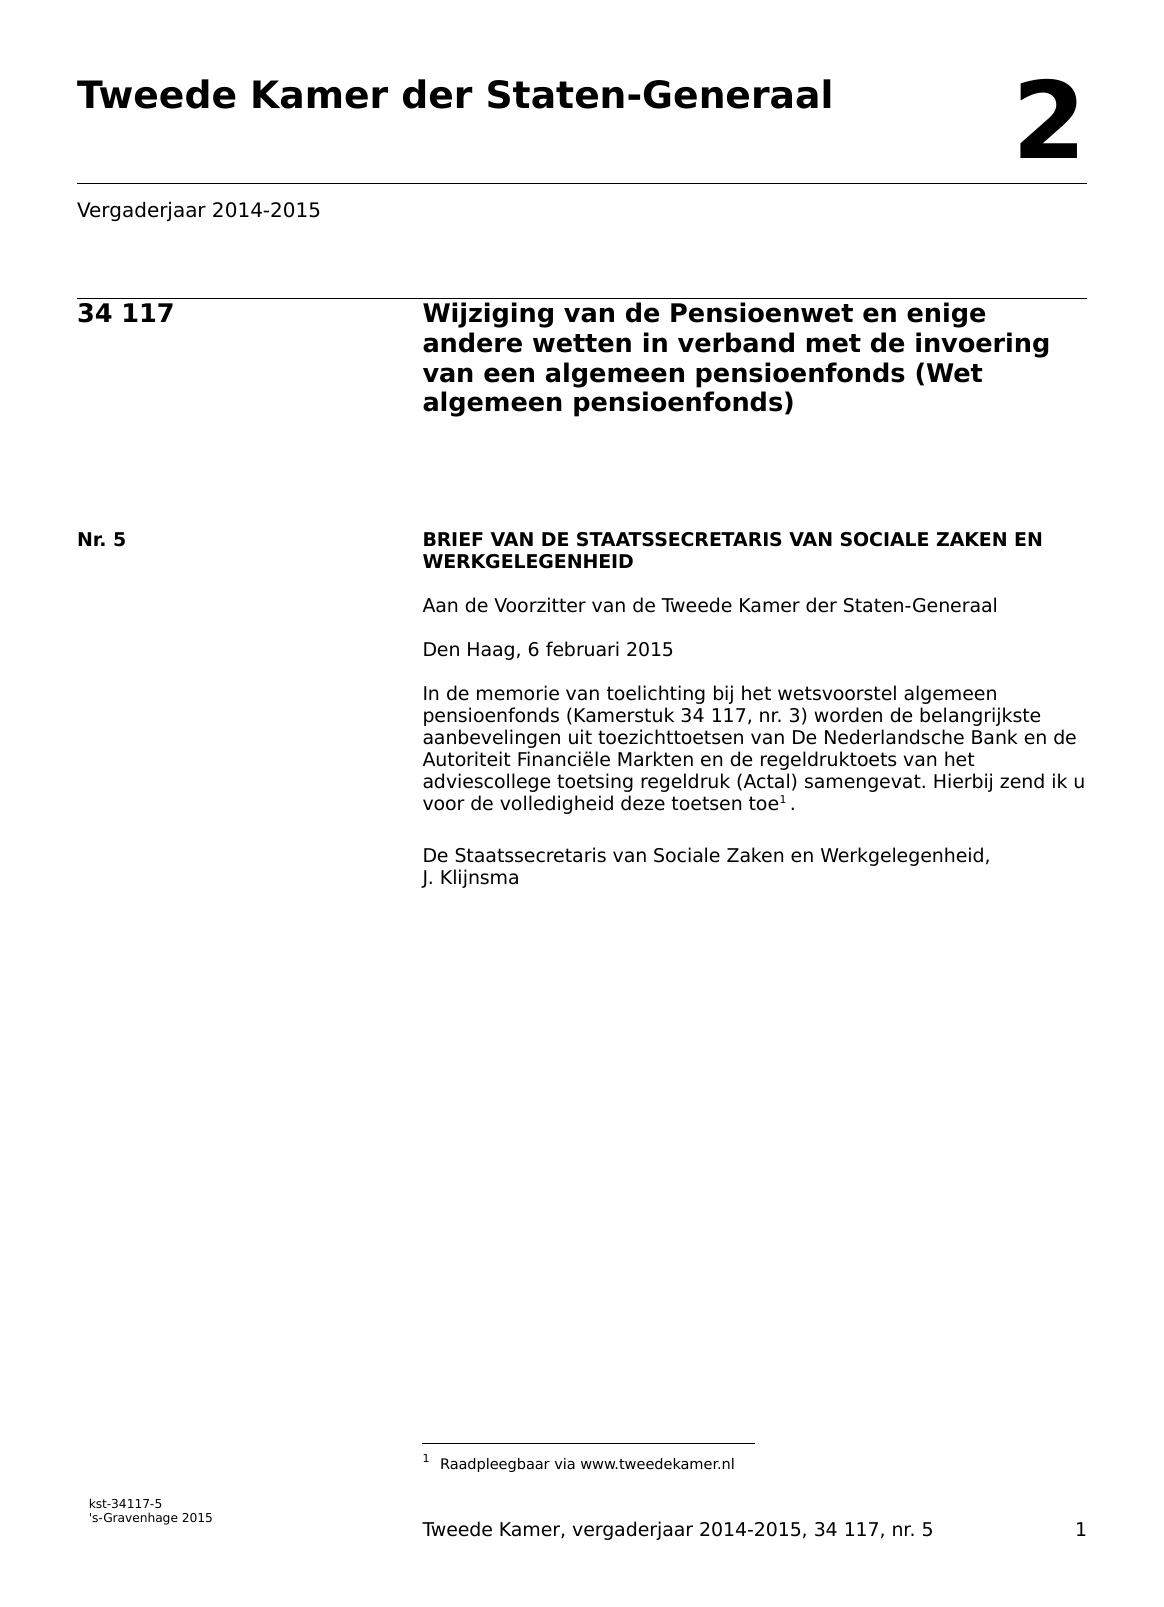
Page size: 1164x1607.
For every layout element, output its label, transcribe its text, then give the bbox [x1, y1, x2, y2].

table_header 2 [886, 59, 1087, 183]
text Raadpleegbaar via www.tweedekamer.nl [422, 1452, 1087, 1474]
table_cell Vergaderjaar 2014-2015 [77, 184, 1087, 298]
subtitle Nr. 5 BRIEF VAN DE STAATSSECRETARIS VAN SOCIALE ZAKEN EN WERKGELEGENHEID [77, 529, 1087, 573]
text kst-34117-5 [88, 1497, 323, 1511]
text Aan de Voorzitter van de Tweede Kamer der Staten-Generaal [422, 595, 1087, 617]
table_header Tweede Kamer der Staten-Generaal [77, 59, 886, 183]
subtitle 34 117 Wijziging van de Pensioenwet en enige andere wetten in verband met de invoering van een algemeen pensioenfonds (Wet algemeen pensioenfonds) [77, 299, 1087, 418]
text Den Haag, 6 februari 2015 [422, 639, 1087, 661]
text 's-Gravenhage 2015 [88, 1511, 323, 1525]
text De Staatssecretaris van Sociale Zaken en Werkgelegenheid, J. Klijnsma [422, 845, 1087, 889]
text In de memorie van toelichting bij het wetsvoorstel algemeen pensioenfonds (Kamerstuk 34 117, nr. 3) worden de belangrijkste aanbevelingen uit toezichttoetsen van De Nederlandsche Bank en de Autoriteit Financiële Markten en de regeldruktoets van het adviescollege toetsing regeldruk (Actal) samengevat. Hierbij zend ik u voor de volledigheid deze toetsen toe. [422, 683, 1087, 815]
